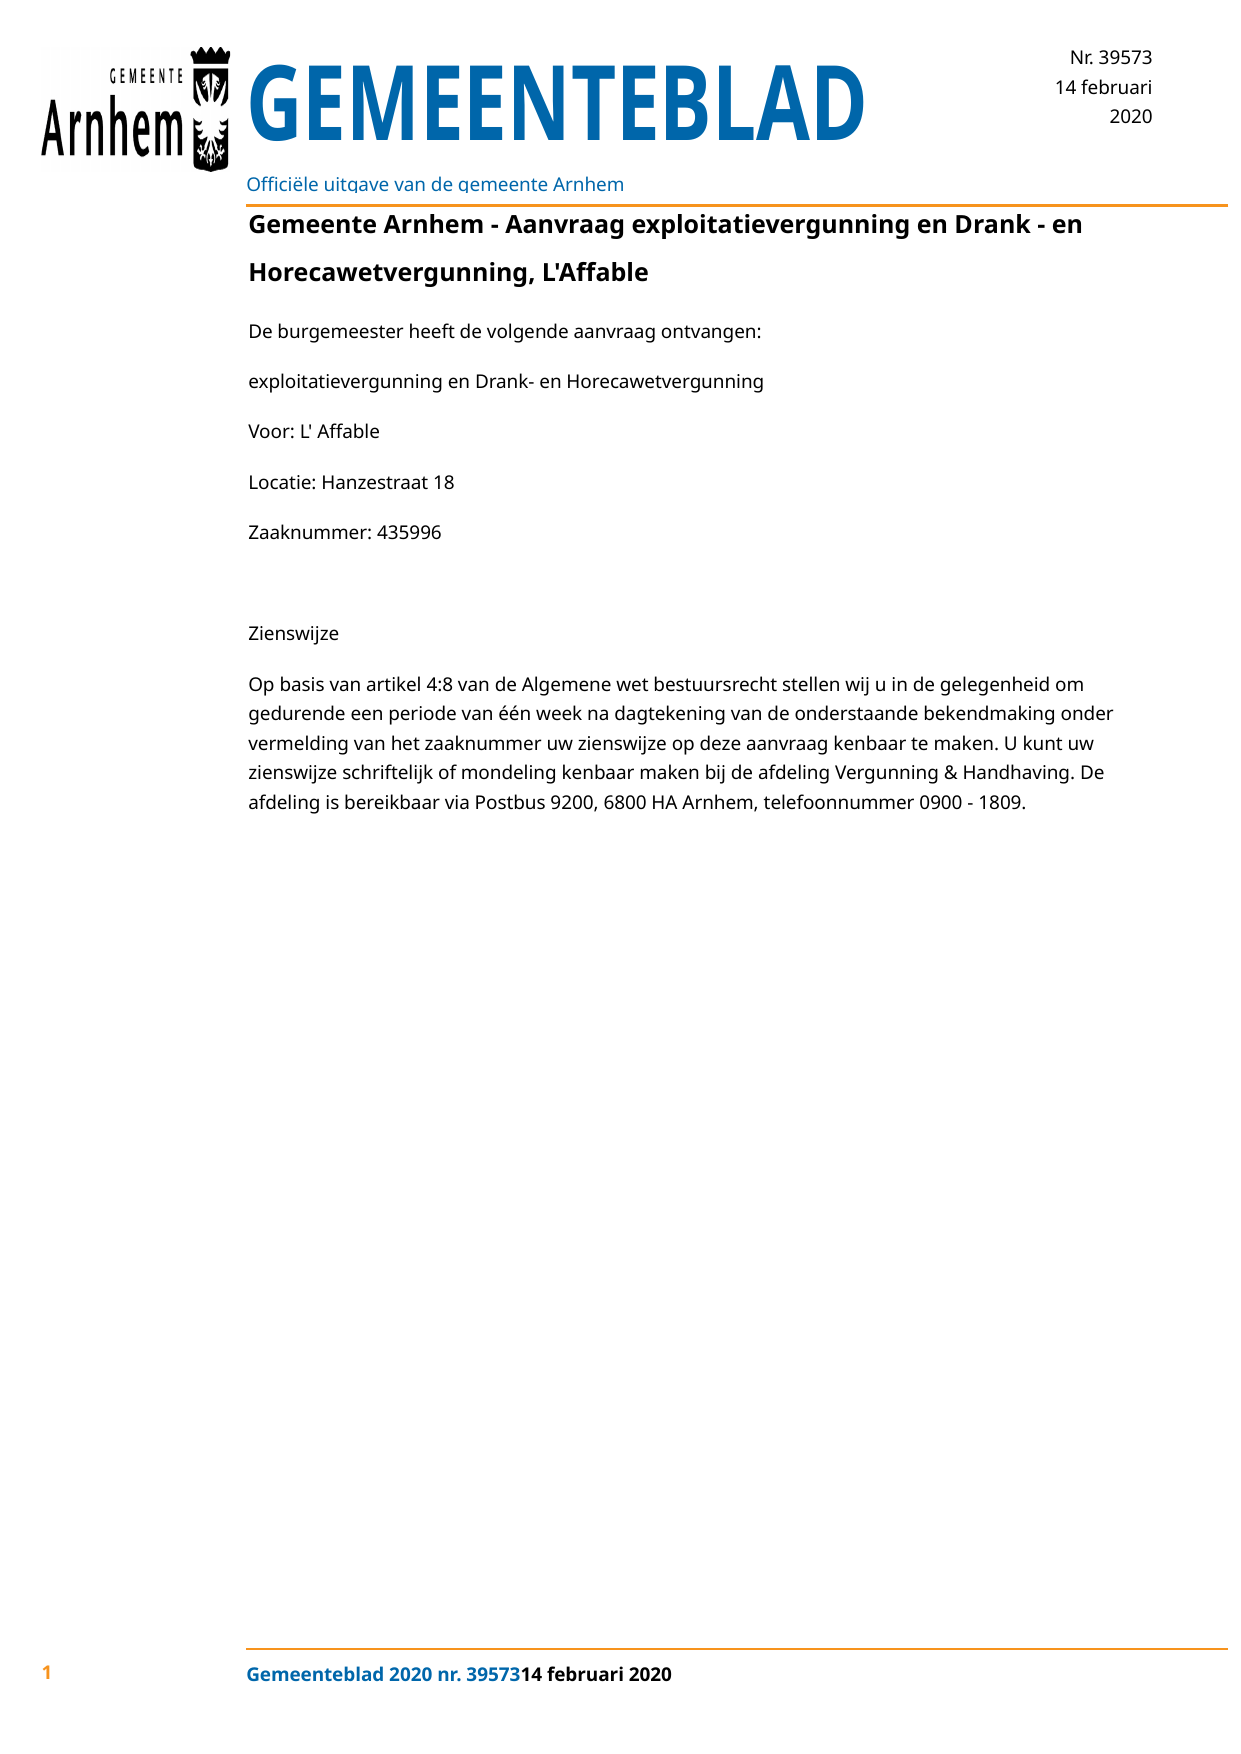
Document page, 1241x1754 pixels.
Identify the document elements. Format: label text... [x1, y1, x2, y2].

text Voor: L' Affable [248, 419, 1152, 444]
text De burgemeester heeft de volgende aanvraag ontvangen: [248, 318, 1152, 344]
text Locatie: Hanzestraat 18 [248, 469, 1152, 495]
text Zaaknummer: 435996 [248, 519, 1152, 545]
picture [41, 47, 231, 172]
text Op basis van artikel 4:8 van de Algemene wet bestuursrecht stellen wij u in de gelegenheid om gedurende een periode van één week na dagtekening van de onderstaande bekendmaking onder vermelding van het zaaknummer uw zienswijze op deze aanvraag kenbaar te maken. U kunt uw zienswijze schriftelijk of mondeling kenbaar maken bij de afdeling Vergunning & Handhaving. De afdeling is bereikbaar via Postbus 9200, 6800 HA Arnhem, telefoonnummer 0900 - 1809. [248, 671, 1152, 815]
text Gemeente Arnhem - Aanvraag exploitatievergunning en Drank - en Horecawetvergunning, L'Affable [248, 207, 1152, 288]
text Zienswijze [248, 620, 1152, 646]
text exploitatievergunning en Drank- en Horecawetvergunning [248, 368, 1152, 394]
